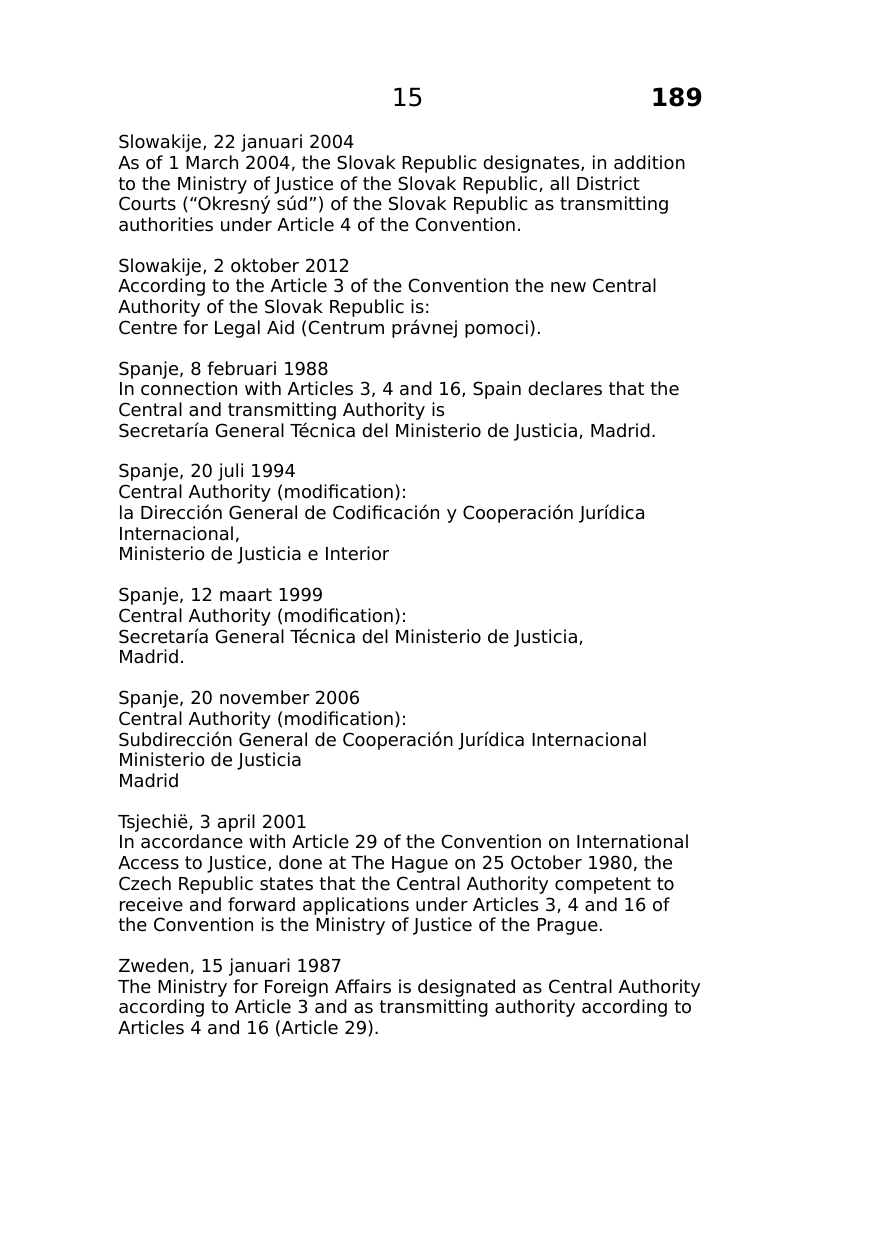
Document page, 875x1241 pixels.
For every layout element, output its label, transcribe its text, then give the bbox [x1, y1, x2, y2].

text Central Authority (modification): [118, 709, 703, 729]
text In connection with Articles 3, 4 and 16, Spain declares that the Central and transmitting Authority is [118, 379, 703, 421]
text Central Authority (modification): [118, 482, 703, 503]
text In accordance with Article 29 of the Convention on International Access to Justice, done at The Hague on 25 October 1980, the Czech Republic states that the Central Authority competent to receive and forward applications under Articles 3, 4 and 16 of the Convention is the Ministry of Justice of the Prague. [118, 832, 703, 936]
text Zweden, 15 januari 1987 [118, 956, 703, 977]
text Subdirección General de Cooperación Jurídica Internacional [118, 729, 703, 750]
text Slowakije, 22 januari 2004 [118, 132, 703, 153]
text Spanje, 12 maart 1999 [118, 585, 703, 606]
text Tsjechië, 3 april 2001 [118, 812, 703, 832]
text Centre for Legal Aid (Centrum právnej pomoci). [118, 318, 703, 338]
text According to the Article 3 of the Convention the new Central Authority of the Slovak Republic is: [118, 276, 703, 318]
text Ministerio de Justicia e Interior [118, 544, 703, 565]
text Slowakije, 2 oktober 2012 [118, 256, 703, 276]
text Spanje, 20 november 2006 [118, 688, 703, 709]
text la Dirección General de Codificación y Cooperación Jurídica Internacional, [118, 503, 703, 544]
text Madrid [118, 771, 703, 792]
text Spanje, 20 juli 1994 [118, 461, 703, 482]
text Secretaría General Técnica del Ministerio de Justicia, Madrid. [118, 421, 703, 441]
text Central Authority (modification): [118, 606, 703, 626]
text Ministerio de Justicia [118, 750, 703, 771]
text The Ministry for Foreign Affairs is designated as Central Authority according to Article 3 and as transmitting authority according to Articles 4 and 16 (Article 29). [118, 977, 703, 1039]
text Spanje, 8 februari 1988 [118, 358, 703, 379]
text Madrid. [118, 647, 703, 668]
text As of 1 March 2004, the Slovak Republic designates, in addition to the Ministry of Justice of the Slovak Republic, all District Courts (“Okresný súd”) of the Slovak Republic as transmitting authorities under Article 4 of the Convention. [118, 153, 703, 236]
text Secretaría General Técnica del Ministerio de Justicia, [118, 626, 703, 647]
